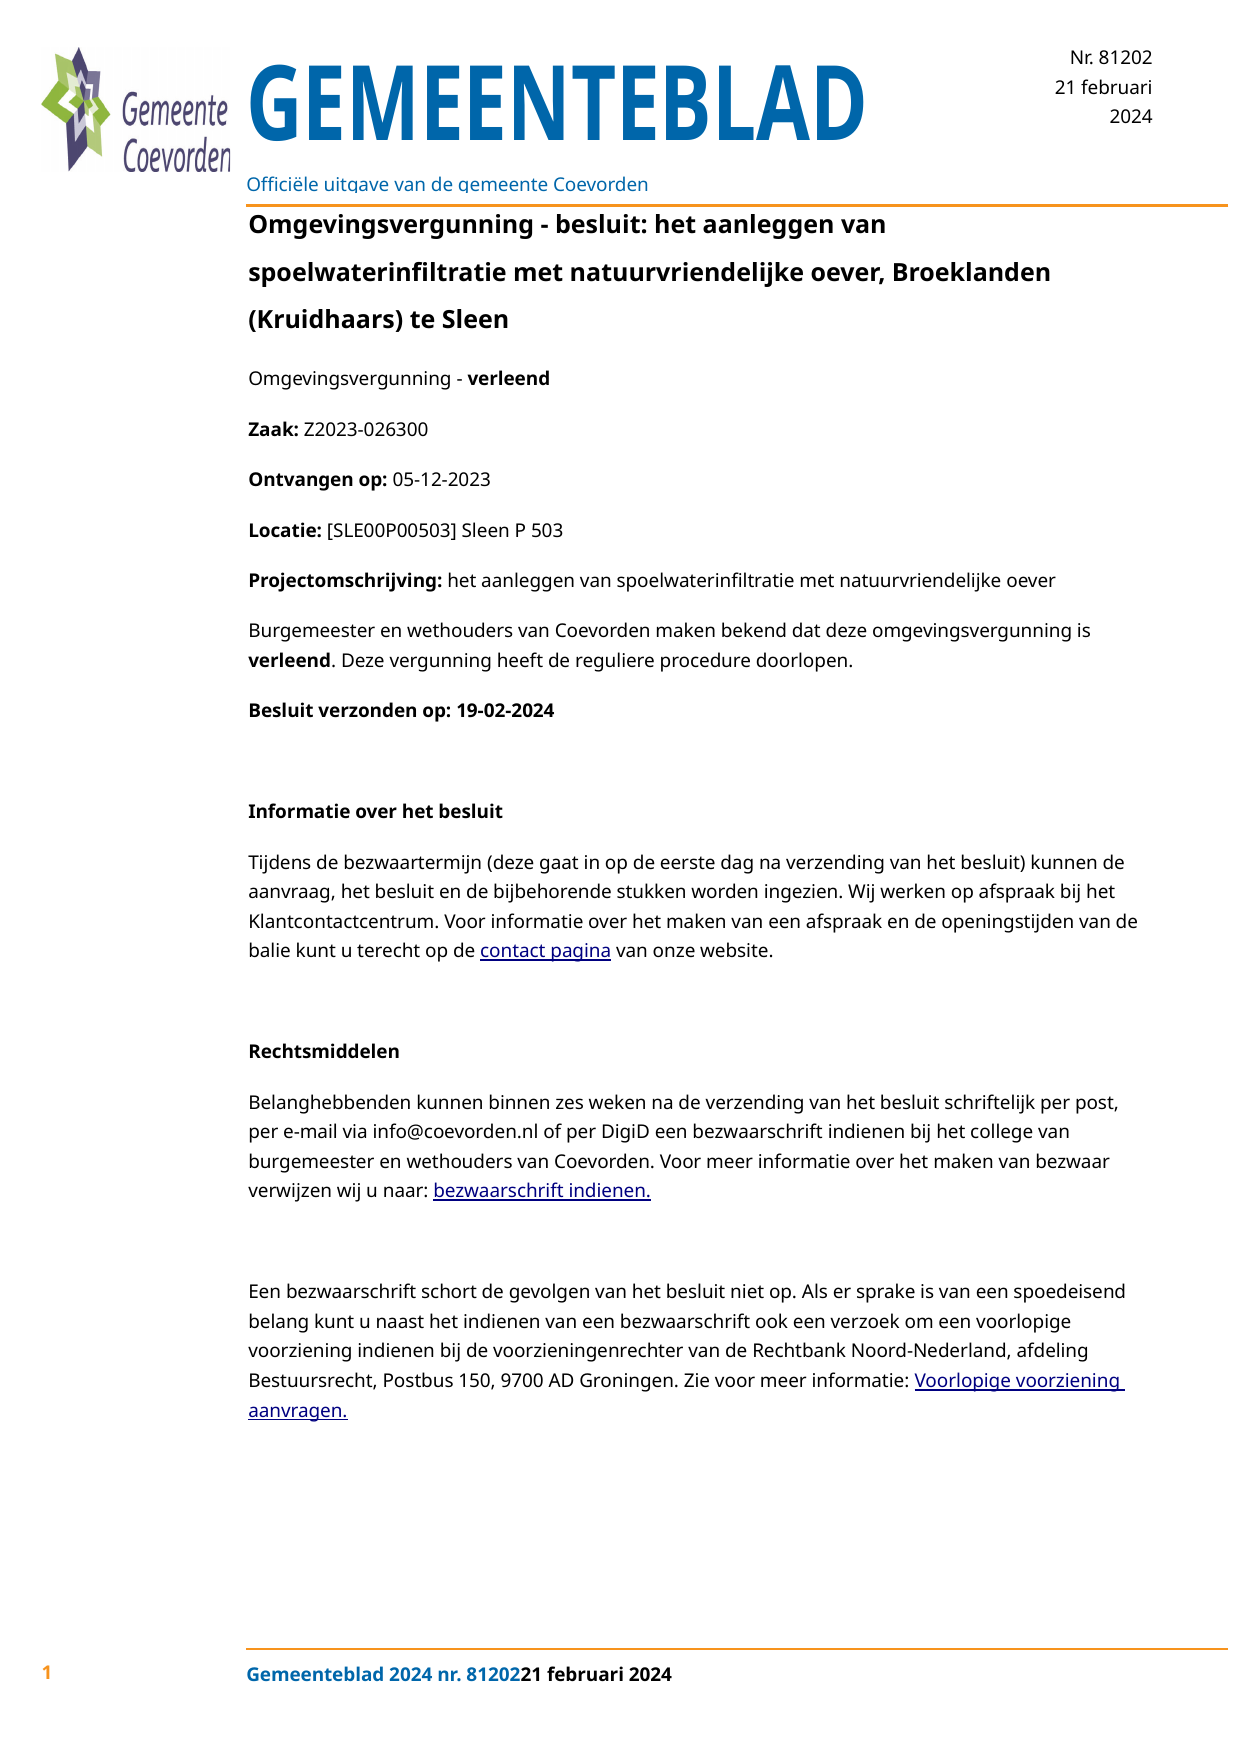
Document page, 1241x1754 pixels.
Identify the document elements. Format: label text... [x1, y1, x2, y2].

text Besluit verzonden op: 19-02-2024 [248, 698, 1152, 723]
text Omgevingsvergunning - verleend [248, 366, 1152, 391]
text Informatie over het besluit [248, 798, 1152, 824]
text Belanghebbenden kunnen binnen zes weken na de verzending van het besluit schriftelijk per post, per e-mail via info@coevorden.nl of per DigiD een bezwaarschrift indienen bij het college van burgemeester en wethouders van Coevorden. Voor meer informatie over het maken van bezwaar verwijzen wij u naar: bezwaarschrift indienen. [248, 1089, 1152, 1203]
text Rechtsmiddelen [248, 1038, 1152, 1064]
text Projectomschrijving: het aanleggen van spoelwaterinfiltratie met natuurvriendelijke oever [248, 567, 1152, 593]
picture [41, 47, 231, 172]
text Tijdens de bezwaartermijn (deze gaat in op de eerste dag na verzending van het besluit) kunnen de aanvraag, het besluit en de bijbehorende stukken worden ingezien. Wij werken op afspraak bij het Klantcontactcentrum. Voor informatie over het maken van een afspraak en de openingstijden van de balie kunt u terecht op de contact pagina van onze website. [248, 849, 1152, 963]
text Ontvangen op: 05-12-2023 [248, 466, 1152, 492]
text Zaak: Z2023-026300 [248, 416, 1152, 442]
text Omgevingsvergunning - besluit: het aanleggen van spoelwaterinfiltratie met natuurvriendelijke oever, Broeklanden (Kruidhaars) te Sleen [248, 207, 1152, 336]
text Locatie: [SLE00P00503] Sleen P 503 [248, 517, 1152, 542]
text Burgemeester en wethouders van Coevorden maken bekend dat deze omgevingsvergunning is verleend. Deze vergunning heeft de reguliere procedure doorlopen. [248, 618, 1152, 673]
text Een bezwaarschrift schort de gevolgen van het besluit niet op. Als er sprake is van een spoedeisend belang kunt u naast het indienen van een bezwaarschrift ook een verzoek om een voorlopige voorziening indienen bij de voorzieningenrechter van de Rechtbank Noord-Nederland, afdeling Bestuursrecht, Postbus 150, 9700 AD Groningen. Zie voor meer informatie: Voorlopige voorziening aanvragen. [248, 1278, 1152, 1422]
